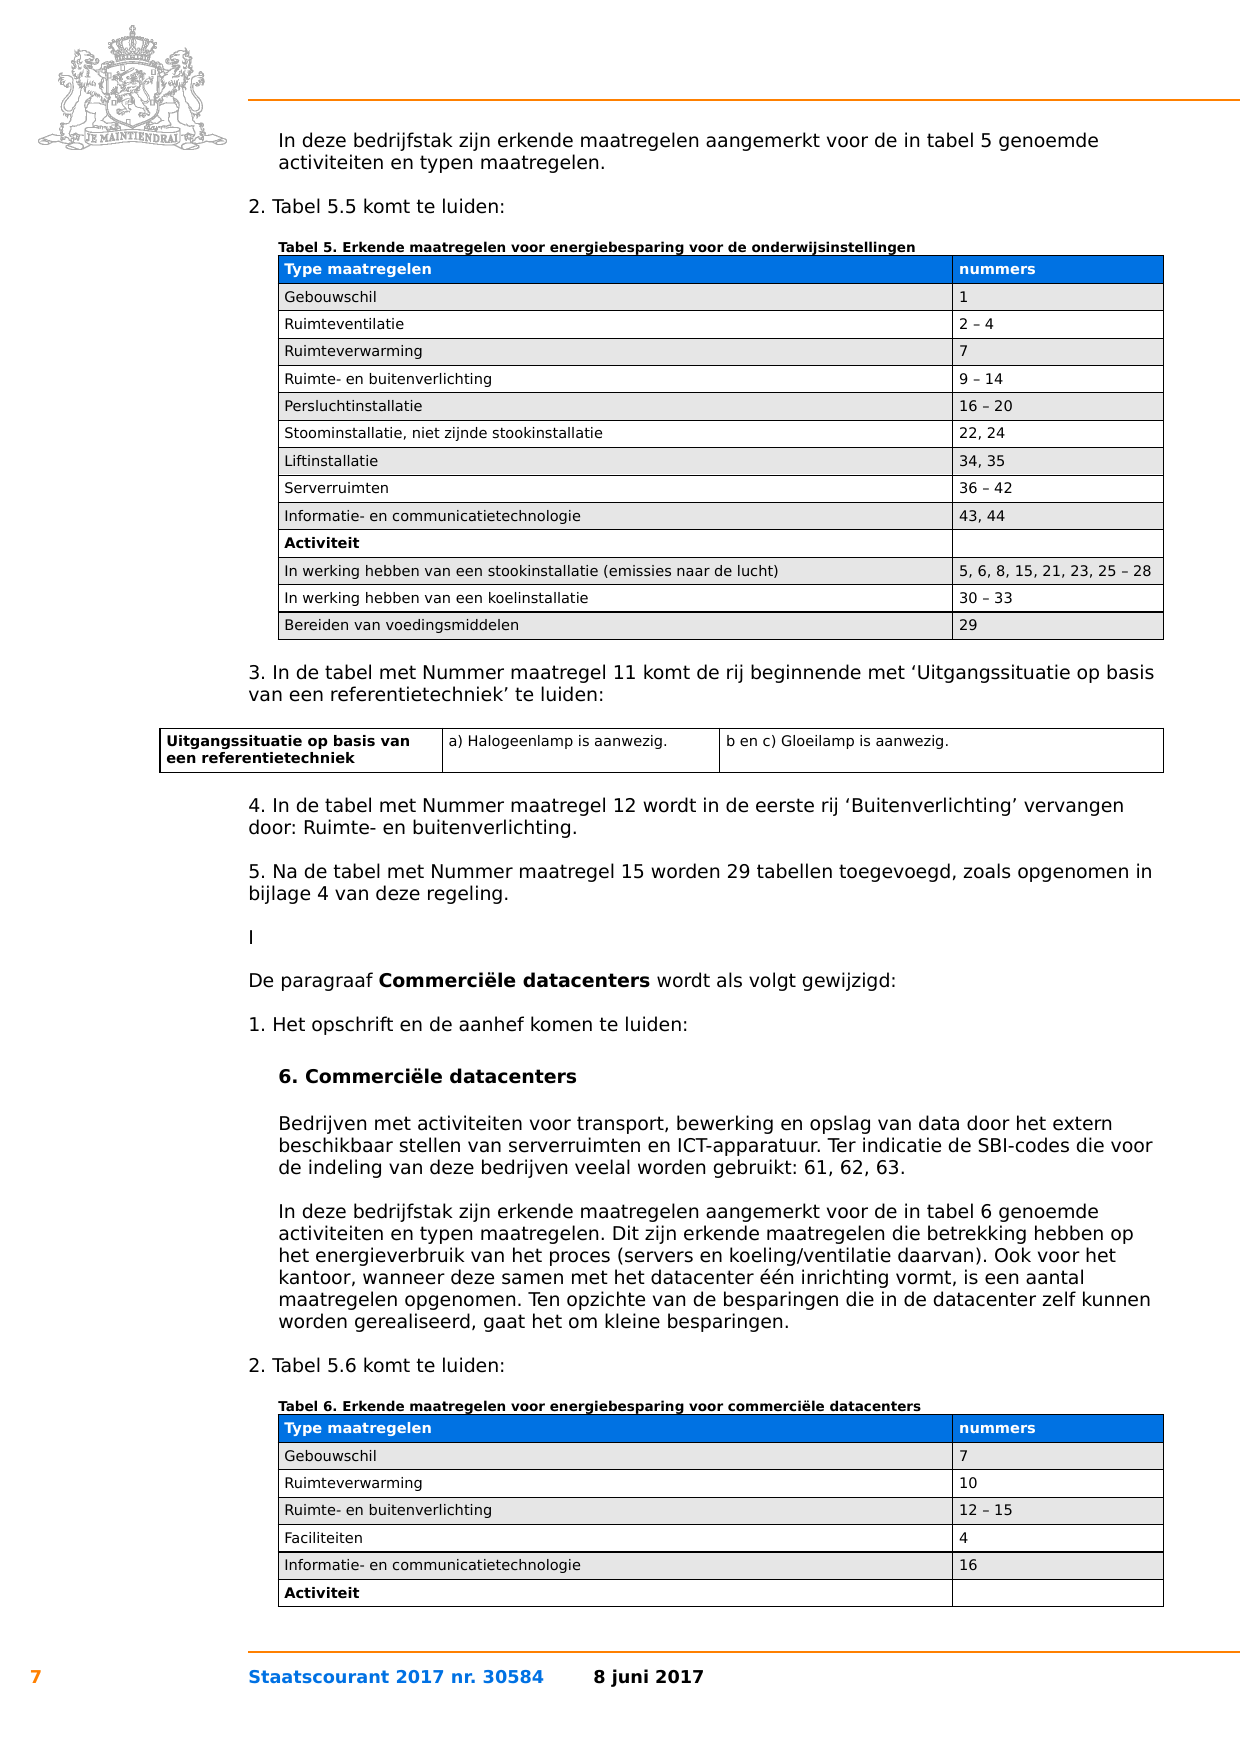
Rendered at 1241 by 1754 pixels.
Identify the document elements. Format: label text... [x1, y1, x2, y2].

table_cell Gebouwschil [279, 284, 952, 310]
table_cell 12 – 15 [953, 1498, 1163, 1524]
table_cell Activiteit [279, 1580, 952, 1606]
table_cell 5, 6, 8, 15, 21, 23, 25 – 28 [953, 558, 1163, 584]
table_cell Ruimteventilatie [279, 311, 952, 337]
text 4. In de tabel met Nummer maatregel 12 wordt in de eerste rij ‘Buitenverlichting’ vervangen door: Ruimte- en buitenverlichting. [248, 795, 1163, 839]
table_header b en c) Gloeilamp is aanwezig. [720, 729, 1163, 772]
table_cell 7 [953, 1443, 1163, 1469]
table_cell 30 – 33 [953, 585, 1163, 611]
text 2. Tabel 5.6 komt te luiden: [248, 1355, 1163, 1377]
table_cell 29 [953, 613, 1163, 639]
table_cell 7 [953, 339, 1163, 365]
text 3. In de tabel met Nummer maatregel 11 komt de rij beginnende met ‘Uitgangssituatie op basis van een referentietechniek’ te luiden: [248, 662, 1163, 706]
text I [248, 927, 1163, 948]
table_header Uitgangssituatie op basis van een referentietechniek [161, 729, 442, 772]
table_cell In werking hebben van een koelinstallatie [279, 585, 952, 611]
table_cell 22, 24 [953, 421, 1163, 447]
text Bedrijven met activiteiten voor transport, bewerking en opslag van data door het extern beschikbaar stellen van serverruimten en ICT-apparatuur. Ter indicatie de SBI-codes die voor de indeling van deze bedrijven veelal worden gebruikt: 61, 62, 63. [278, 1113, 1163, 1179]
table_cell Faciliteiten [279, 1525, 952, 1551]
table_cell 4 [953, 1525, 1163, 1551]
text In deze bedrijfstak zijn erkende maatregelen aangemerkt voor de in tabel 6 genoemde activiteiten en typen maatregelen. Dit zijn erkende maatregelen die betrekking hebben op het energieverbruik van het proces (servers en koeling/ventilatie daarvan). Ook voor het kantoor, wanneer deze samen met het datacenter één inrichting vormt, is een aantal maatregelen opgenomen. Ten opzichte van de besparingen die in de datacenter zelf kunnen worden gerealiseerd, gaat het om kleine besparingen. [278, 1201, 1163, 1333]
table_cell 34, 35 [953, 448, 1163, 474]
table_cell Informatie- en communicatietechnologie [279, 1553, 952, 1579]
text In deze bedrijfstak zijn erkende maatregelen aangemerkt voor de in tabel 5 genoemde activiteiten en typen maatregelen. [278, 130, 1163, 174]
table_cell nummers [953, 1415, 1163, 1442]
table_cell Type maatregelen [279, 1415, 952, 1442]
table_cell Serverruimten [279, 476, 952, 502]
table_cell Ruimte- en buitenverlichting [279, 366, 952, 392]
table_cell 36 – 42 [953, 476, 1163, 502]
table_cell 9 – 14 [953, 366, 1163, 392]
table_cell [953, 530, 1163, 557]
picture [38, 25, 227, 150]
subtitle 6. Commerciële datacenters [278, 1066, 1163, 1088]
table_header a) Halogeenlamp is aanwezig. [443, 729, 719, 772]
table_cell Gebouwschil [279, 1443, 952, 1469]
table_cell Bereiden van voedingsmiddelen [279, 613, 952, 639]
table_cell [953, 1580, 1163, 1606]
text 2. Tabel 5.5 komt te luiden: [248, 196, 1163, 218]
table_cell Stoominstallatie, niet zijnde stookinstallatie [279, 421, 952, 447]
text 5. Na de tabel met Nummer maatregel 15 worden 29 tabellen toegevoegd, zoals opgenomen in bijlage 4 van deze regeling. [248, 861, 1163, 905]
table_cell 16 – 20 [953, 393, 1163, 420]
table_cell Ruimteverwarming [279, 1470, 952, 1497]
table_header Tabel 6. Erkende maatregelen voor energiebesparing voor commerciële datacenters [278, 1399, 1163, 1414]
table_cell Persluchtinstallatie [279, 393, 952, 420]
table_cell 16 [953, 1553, 1163, 1579]
table_cell Ruimteverwarming [279, 339, 952, 365]
table_cell 1 [953, 284, 1163, 310]
text 1. Het opschrift en de aanhef komen te luiden: [248, 1014, 1163, 1036]
table_cell 10 [953, 1470, 1163, 1497]
text De paragraaf Commerciële datacenters wordt als volgt gewijzigd: [248, 970, 1163, 992]
table_cell 2 – 4 [953, 311, 1163, 337]
table_cell Informatie- en communicatietechnologie [279, 503, 952, 529]
table_cell In werking hebben van een stookinstallatie (emissies naar de lucht) [279, 558, 952, 584]
table_cell Liftinstallatie [279, 448, 952, 474]
table_cell 43, 44 [953, 503, 1163, 529]
table_cell nummers [953, 256, 1163, 283]
table_header Tabel 5. Erkende maatregelen voor energiebesparing voor de onderwijsinstellingen [278, 240, 1163, 255]
table_cell Activiteit [279, 530, 952, 557]
table_cell Type maatregelen [279, 256, 952, 283]
table_cell Ruimte- en buitenverlichting [279, 1498, 952, 1524]
